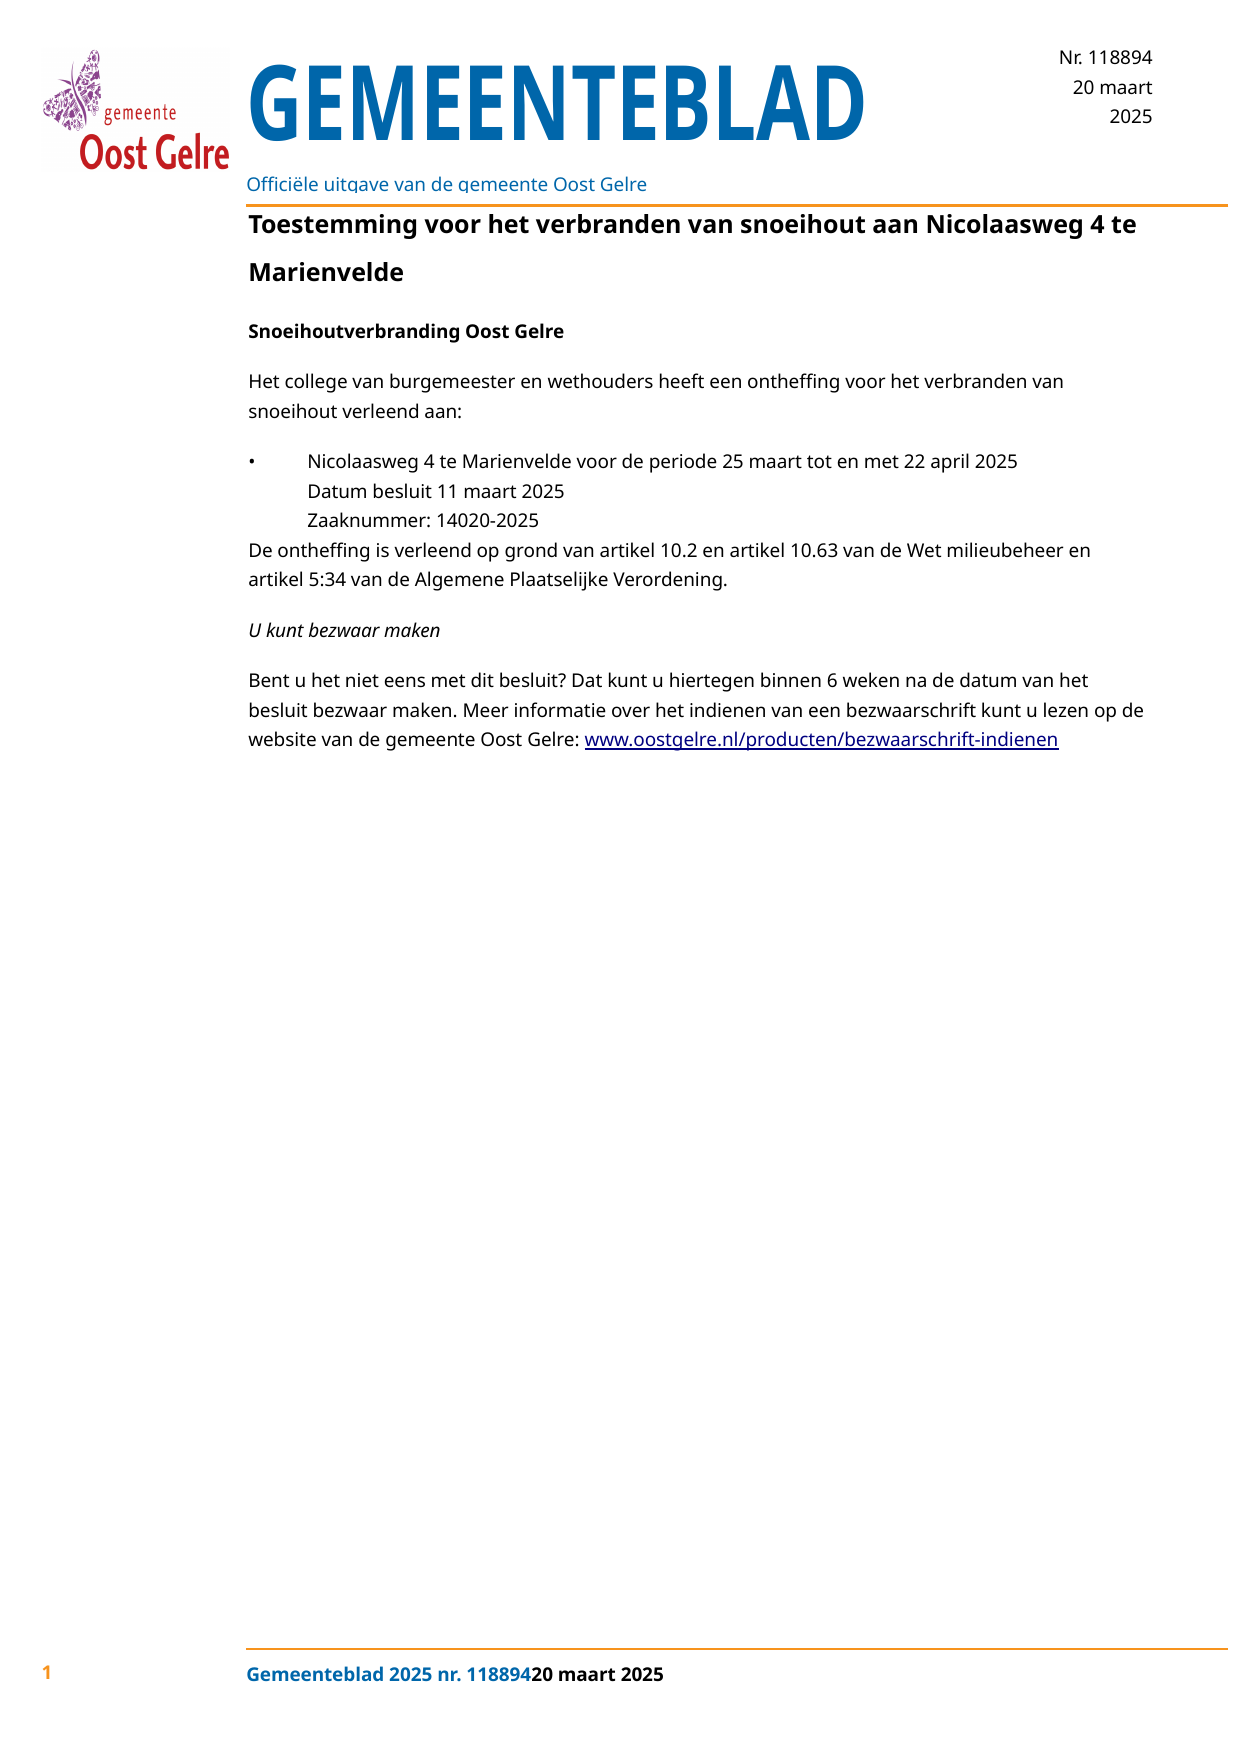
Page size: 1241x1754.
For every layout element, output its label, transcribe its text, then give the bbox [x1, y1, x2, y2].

text Toestemming voor het verbranden van snoeihout aan Nicolaasweg 4 te Marienvelde [248, 207, 1152, 288]
list Zaaknummer: 14020-2025 [248, 507, 1152, 533]
text De ontheffing is verleend op grond van artikel 10.2 en artikel 10.63 van de Wet milieubeheer en artikel 5:34 van de Algemene Plaatselijke Verordening. [248, 537, 1152, 592]
text Bent u het niet eens met dit besluit? Dat kunt u hiertegen binnen 6 weken na de datum van het besluit bezwaar maken. Meer informatie over het indienen van een bezwaarschrift kunt u lezen op de website van de gemeente Oost Gelre: www.oostgelre.nl/producten/bezwaarschrift-indienen [248, 667, 1152, 752]
list Nicolaasweg 4 te Marienvelde voor de periode 25 maart tot en met 22 april 2025 [248, 448, 1152, 474]
text Het college van burgemeester en wethouders heeft een ontheffing voor het verbranden van snoeihout verleend aan: [248, 368, 1152, 424]
picture [41, 47, 231, 172]
text U kunt bezwaar maken [248, 617, 1152, 643]
list Datum besluit 11 maart 2025 [248, 478, 1152, 504]
text Snoeihoutverbranding Oost Gelre [248, 318, 1152, 344]
